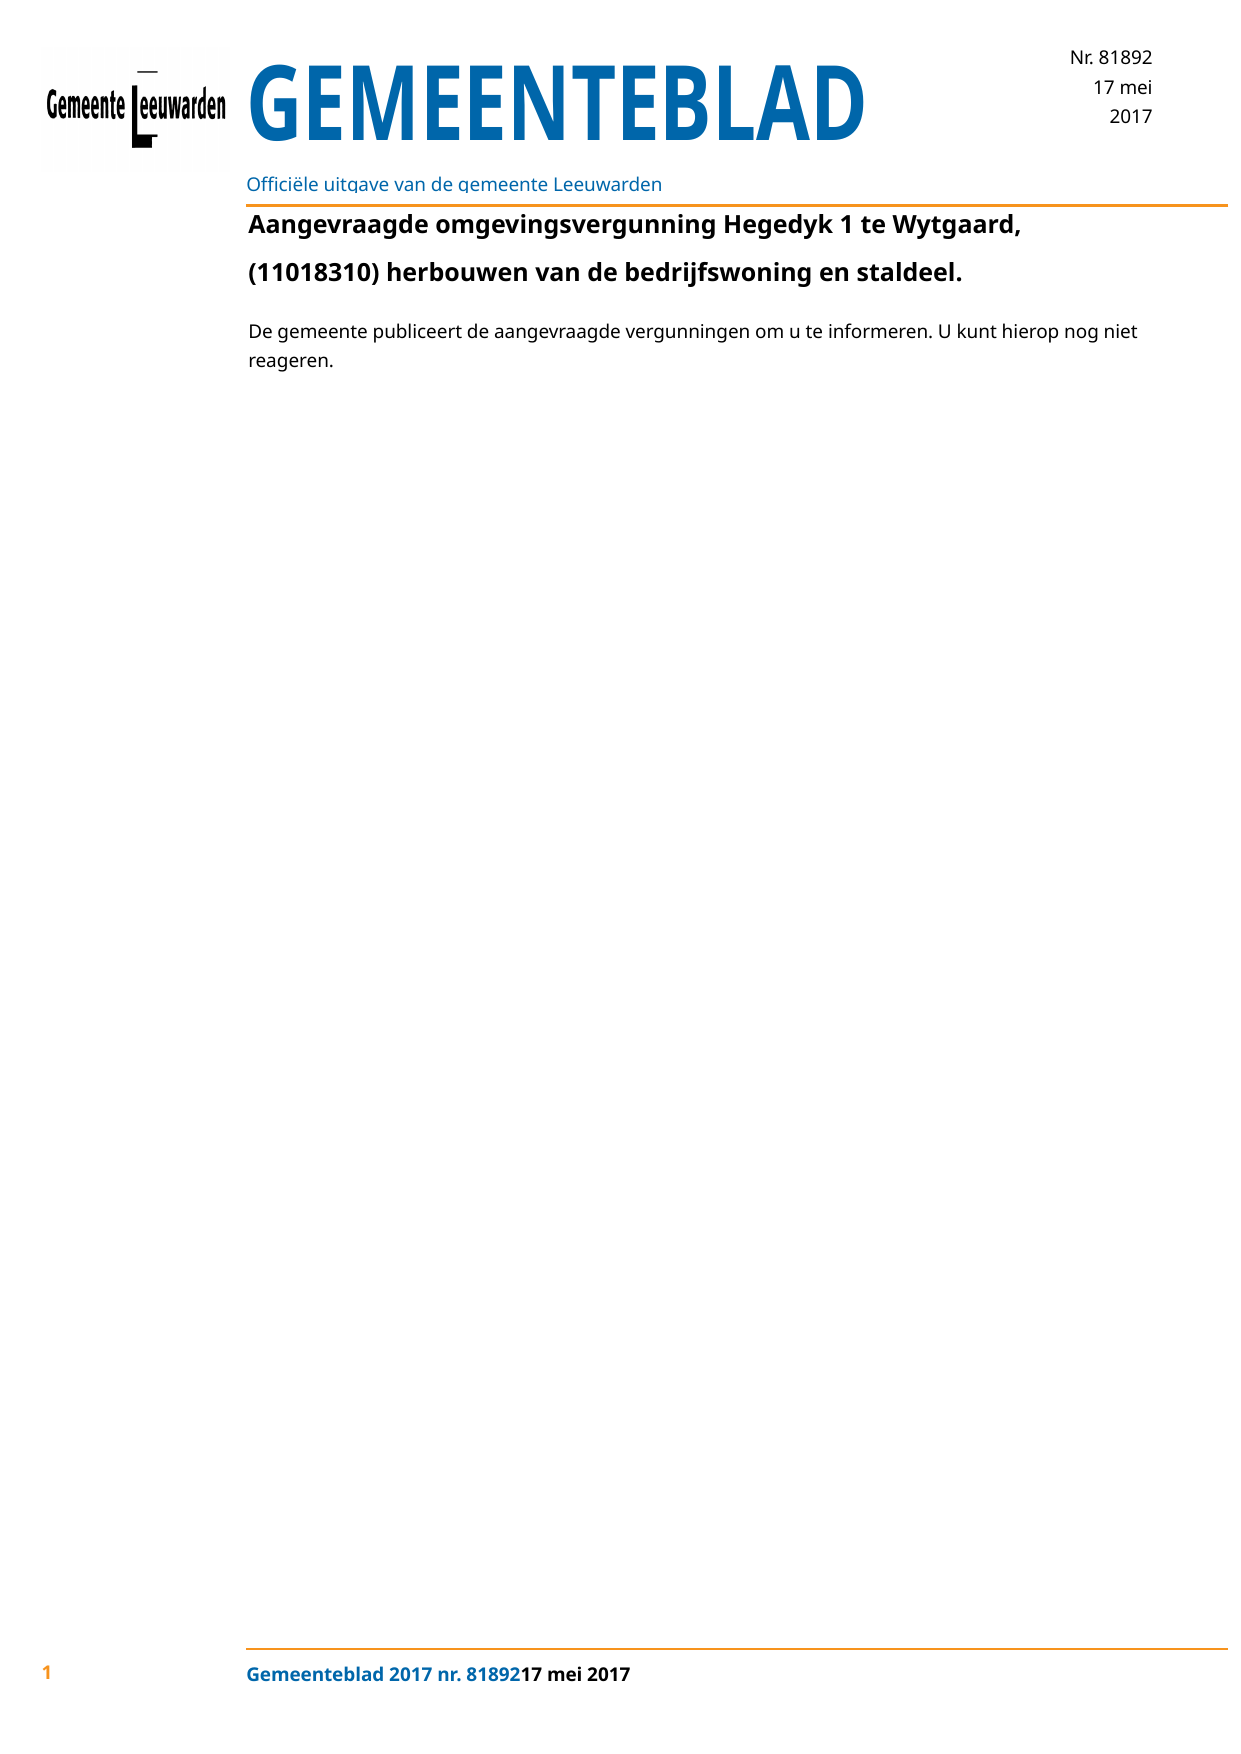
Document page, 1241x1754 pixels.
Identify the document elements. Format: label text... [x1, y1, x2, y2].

picture [41, 47, 231, 172]
text Aangevraagde omgevingsvergunning Hegedyk 1 te Wytgaard, (11018310) herbouwen van de bedrijfswoning en staldeel. [248, 207, 1152, 288]
text De gemeente publiceert de aangevraagde vergunningen om u te informeren. U kunt hierop nog niet reageren. [248, 318, 1152, 373]
